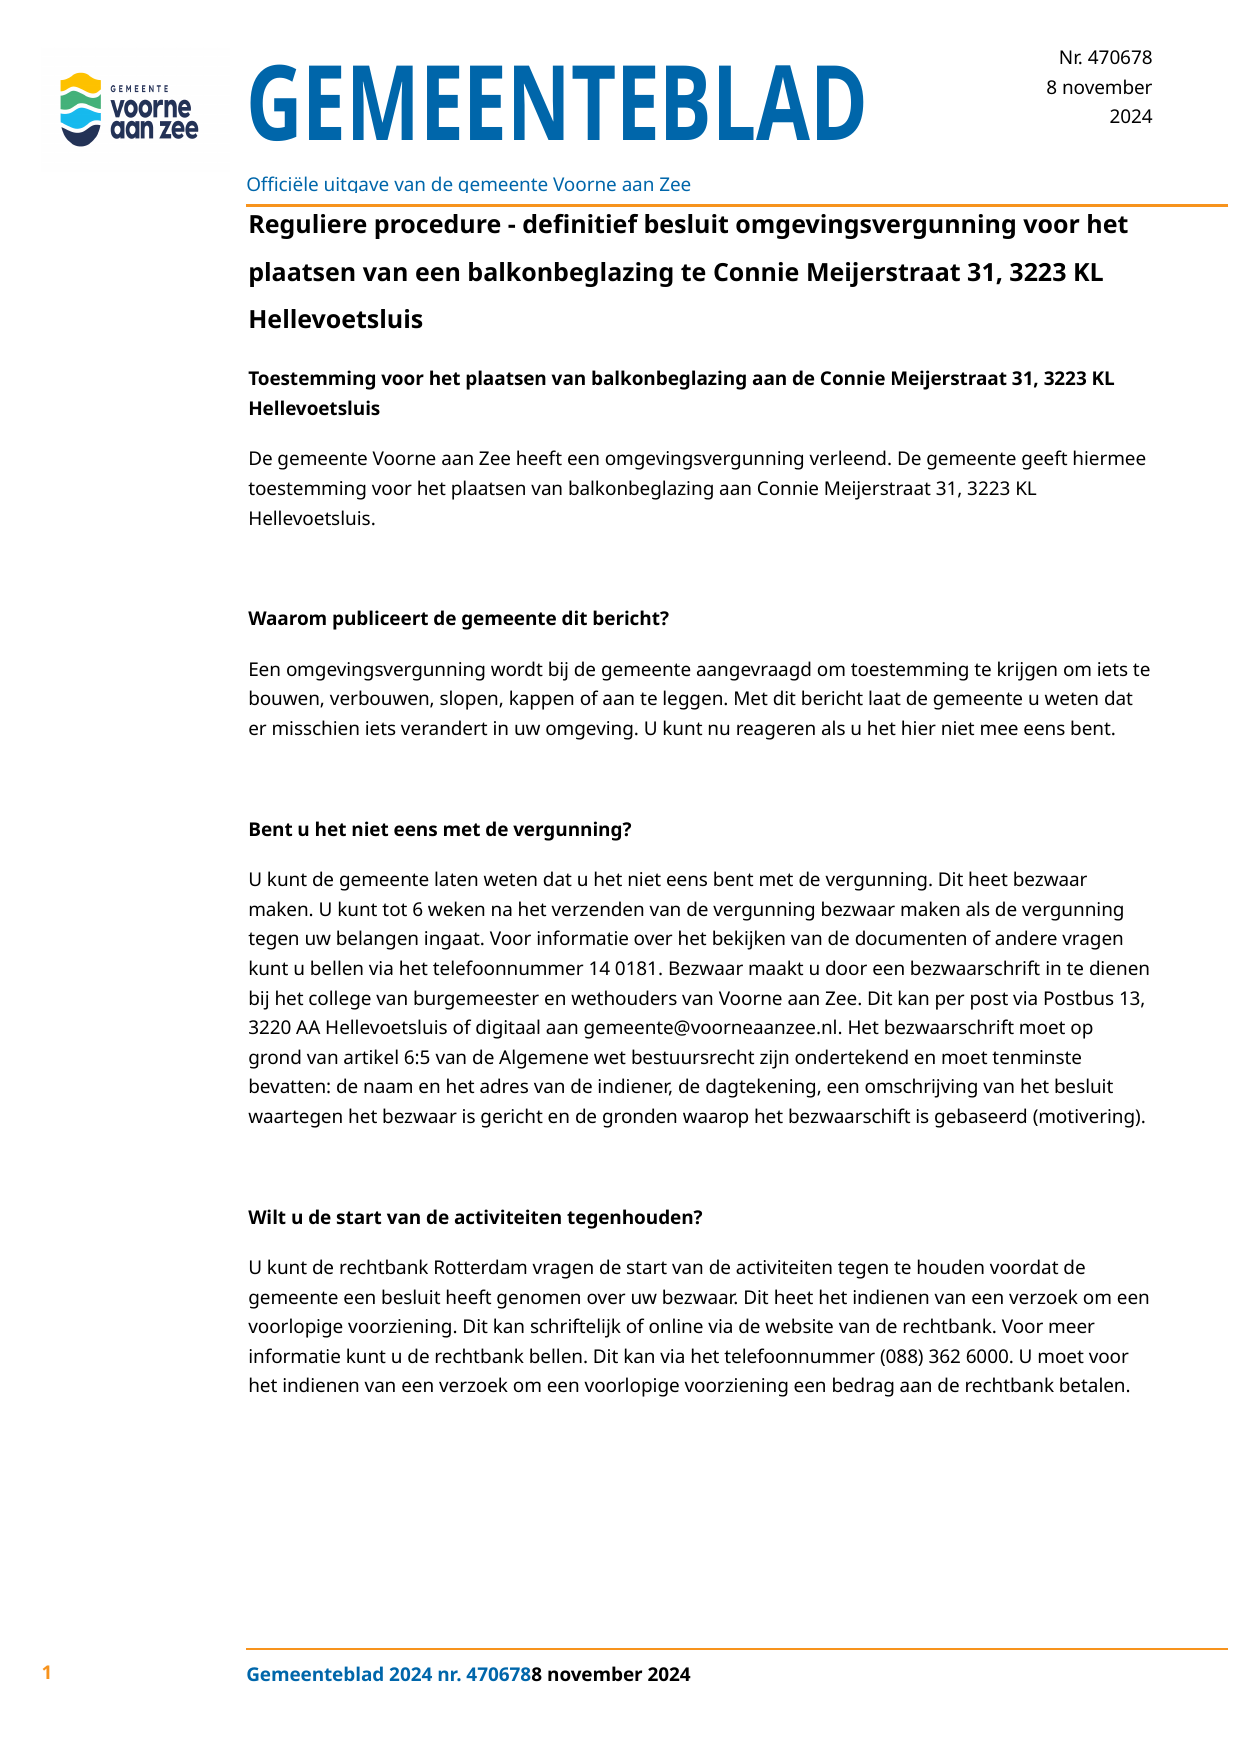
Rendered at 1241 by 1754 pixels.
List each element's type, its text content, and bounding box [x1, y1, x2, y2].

text Bent u het niet eens met de vergunning? [248, 816, 1152, 842]
text Een omgevingsvergunning wordt bij de gemeente aangevraagd om toestemming te krijgen om iets te bouwen, verbouwen, slopen, kappen of aan te leggen. Met dit bericht laat de gemeente u weten dat er misschien iets verandert in uw omgeving. U kunt nu reageren als u het hier niet mee eens bent. [248, 656, 1152, 741]
text Waarom publiceert de gemeente dit bericht? [248, 606, 1152, 631]
text De gemeente Voorne aan Zee heeft een omgevingsvergunning verleend. De gemeente geeft hiermee toestemming voor het plaatsen van balkonbeglazing aan Connie Meijerstraat 31, 3223 KL Hellevoetsluis. [248, 446, 1152, 530]
text U kunt de rechtbank Rotterdam vragen de start van de activiteiten tegen te houden voordat de gemeente een besluit heeft genomen over uw bezwaar. Dit heet het indienen van een verzoek om een voorlopige voorziening. Dit kan schriftelijk of online via de website van de rechtbank. Voor meer informatie kunt u de rechtbank bellen. Dit kan via het telefoonnummer (088) 362 6000. U moet voor het indienen van een verzoek om een voorlopige voorziening een bedrag aan de rechtbank betalen. [248, 1254, 1152, 1398]
text Reguliere procedure - definitief besluit omgevingsvergunning voor het plaatsen van een balkonbeglazing te Connie Meijerstraat 31, 3223 KL Hellevoetsluis [248, 207, 1152, 336]
text Toestemming voor het plaatsen van balkonbeglazing aan de Connie Meijerstraat 31, 3223 KL Hellevoetsluis [248, 366, 1152, 421]
text Wilt u de start van de activiteiten tegenhouden? [248, 1204, 1152, 1229]
picture [41, 47, 231, 172]
text U kunt de gemeente laten weten dat u het niet eens bent met de vergunning. Dit heet bezwaar maken. U kunt tot 6 weken na het verzenden van de vergunning bezwaar maken als de vergunning tegen uw belangen ingaat. Voor informatie over het bekijken van de documenten of andere vragen kunt u bellen via het telefoonnummer 14 0181. Bezwaar maakt u door een bezwaarschrift in te dienen bij het college van burgemeester en wethouders van Voorne aan Zee. Dit kan per post via Postbus 13, 3220 AA Hellevoetsluis of digitaal aan gemeente@voorneaanzee.nl. Het bezwaarschrift moet op grond van artikel 6:5 van de Algemene wet bestuursrecht zijn ondertekend en moet tenminste bevatten: de naam en het adres van de indiener, de dagtekening, een omschrijving van het besluit waartegen het bezwaar is gericht en de gronden waarop het bezwaarschift is gebaseerd (motivering). [248, 866, 1152, 1129]
